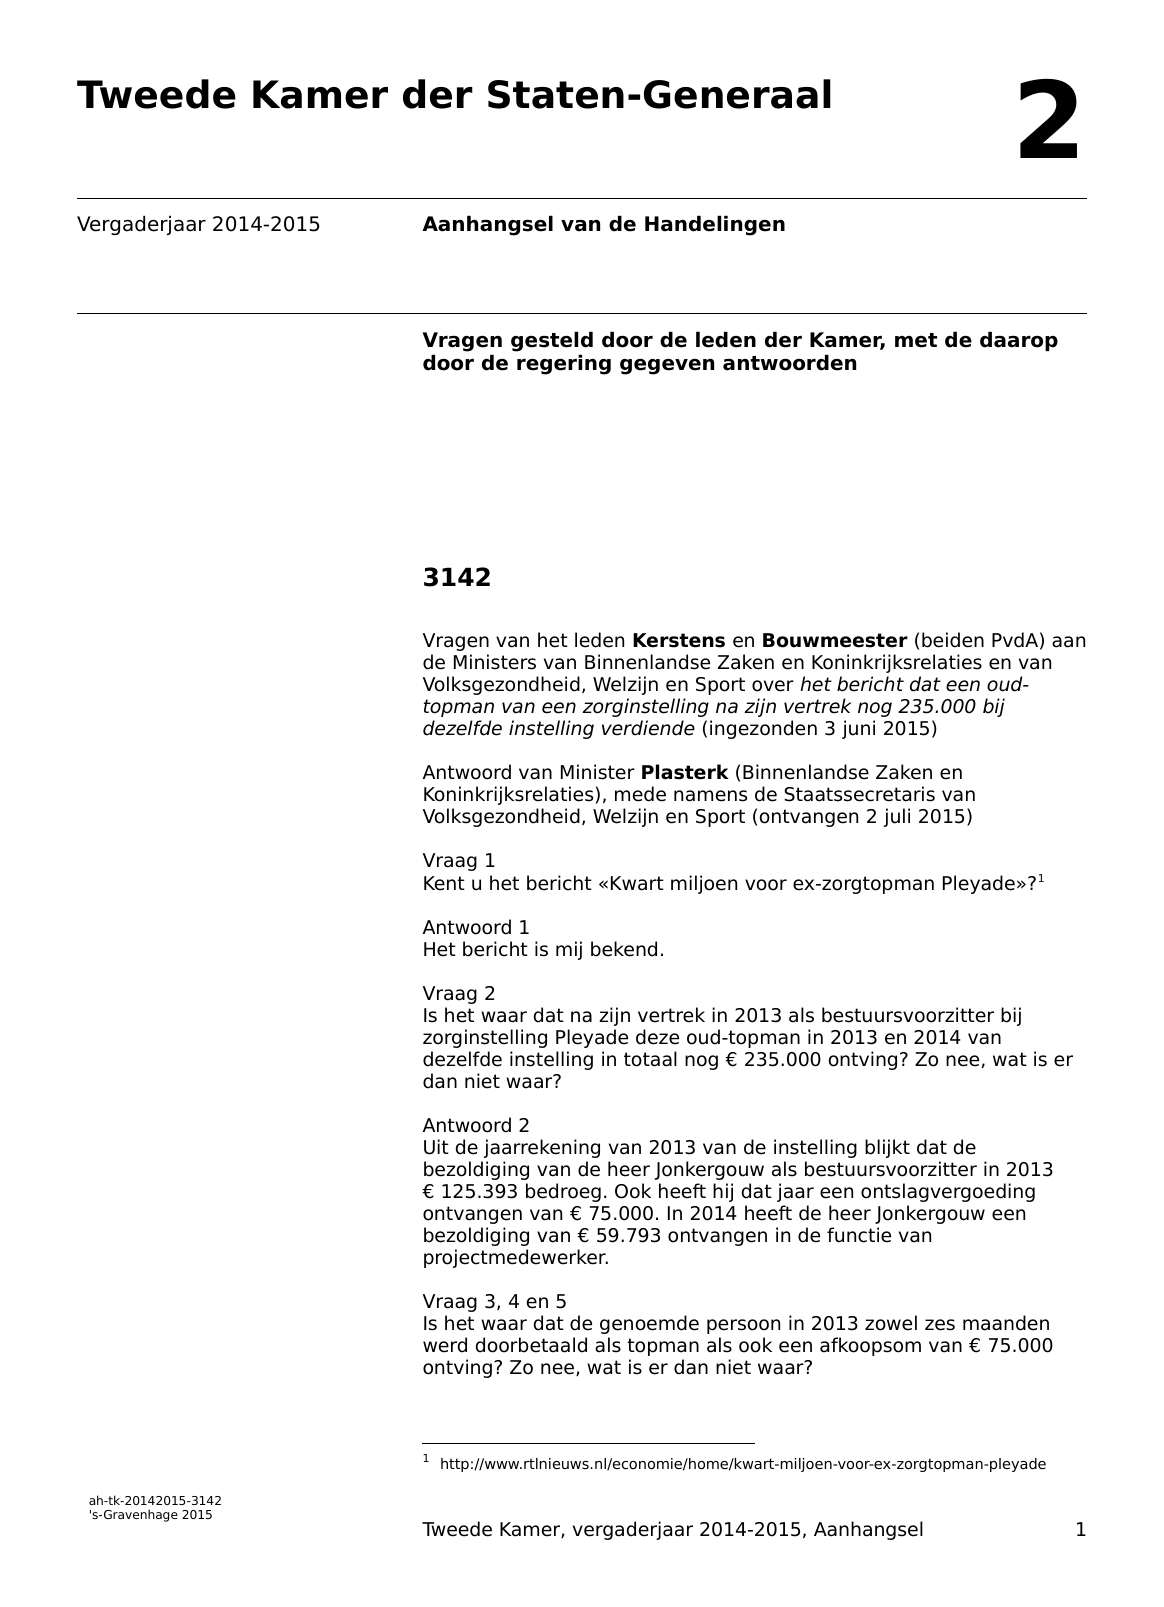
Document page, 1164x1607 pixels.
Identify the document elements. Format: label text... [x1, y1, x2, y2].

text Antwoord van Minister Plasterk (Binnenlandse Zaken en Koninkrijksrelaties), mede namens de Staatssecretaris van Volksgezondheid, Welzijn en Sport (ontvangen 2 juli 2015) [422, 762, 1087, 828]
table_header Tweede Kamer der Staten-Generaal [77, 59, 886, 198]
text http://www.rtlnieuws.nl/economie/home/kwart-miljoen-voor-ex-zorgtopman-pleyade [422, 1452, 1087, 1474]
text Antwoord 2 [422, 1115, 1087, 1137]
text Vragen van het leden Kerstens en Bouwmeester (beiden PvdA) aan de Ministers van Binnenlandse Zaken en Koninkrijksrelaties en van Volksgezondheid, Welzijn en Sport over het bericht dat een oud-topman van een zorginstelling na zijn vertrek nog 235.000 bij dezelfde instelling verdiende (ingezonden 3 juni 2015) [422, 630, 1087, 740]
table_cell Vragen gesteld door de leden der Kamer, met de daarop door de regering gegeven antwoorden [422, 314, 1087, 375]
text ah-tk-20142015-3142 [88, 1494, 323, 1508]
text Is het waar dat na zijn vertrek in 2013 als bestuursvoorzitter bij zorginstelling Pleyade deze oud-topman in 2013 en 2014 van dezelfde instelling in totaal nog € 235.000 ontving? Zo nee, wat is er dan niet waar? [422, 1005, 1087, 1093]
text Kent u het bericht «Kwart miljoen voor ex-zorgtopman Pleyade»? [422, 872, 1087, 894]
text Vraag 2 [422, 983, 1087, 1005]
text Antwoord 1 [422, 917, 1087, 938]
table_cell Aanhangsel van de Handelingen [422, 199, 1087, 313]
table_header 2 [886, 59, 1087, 198]
table_cell Vergaderjaar 2014-2015 [77, 199, 422, 313]
text 's-Gravenhage 2015 [88, 1508, 323, 1522]
text Is het waar dat de genoemde persoon in 2013 zowel zes maanden werd doorbetaald als topman als ook een afkoopsom van € 75.000 ontving? Zo nee, wat is er dan niet waar? [422, 1313, 1087, 1379]
text 3142 [422, 563, 1087, 592]
table_cell [77, 314, 422, 375]
text Vraag 3, 4 en 5 [422, 1291, 1087, 1313]
text Het bericht is mij bekend. [422, 938, 1087, 961]
text Vraag 1 [422, 850, 1087, 872]
text Uit de jaarrekening van 2013 van de instelling blijkt dat de bezoldiging van de heer Jonkergouw als bestuursvoorzitter in 2013 € 125.393 bedroeg. Ook heeft hij dat jaar een ontslagvergoeding ontvangen van € 75.000. In 2014 heeft de heer Jonkergouw een bezoldiging van € 59.793 ontvangen in de functie van projectmedewerker. [422, 1137, 1087, 1269]
